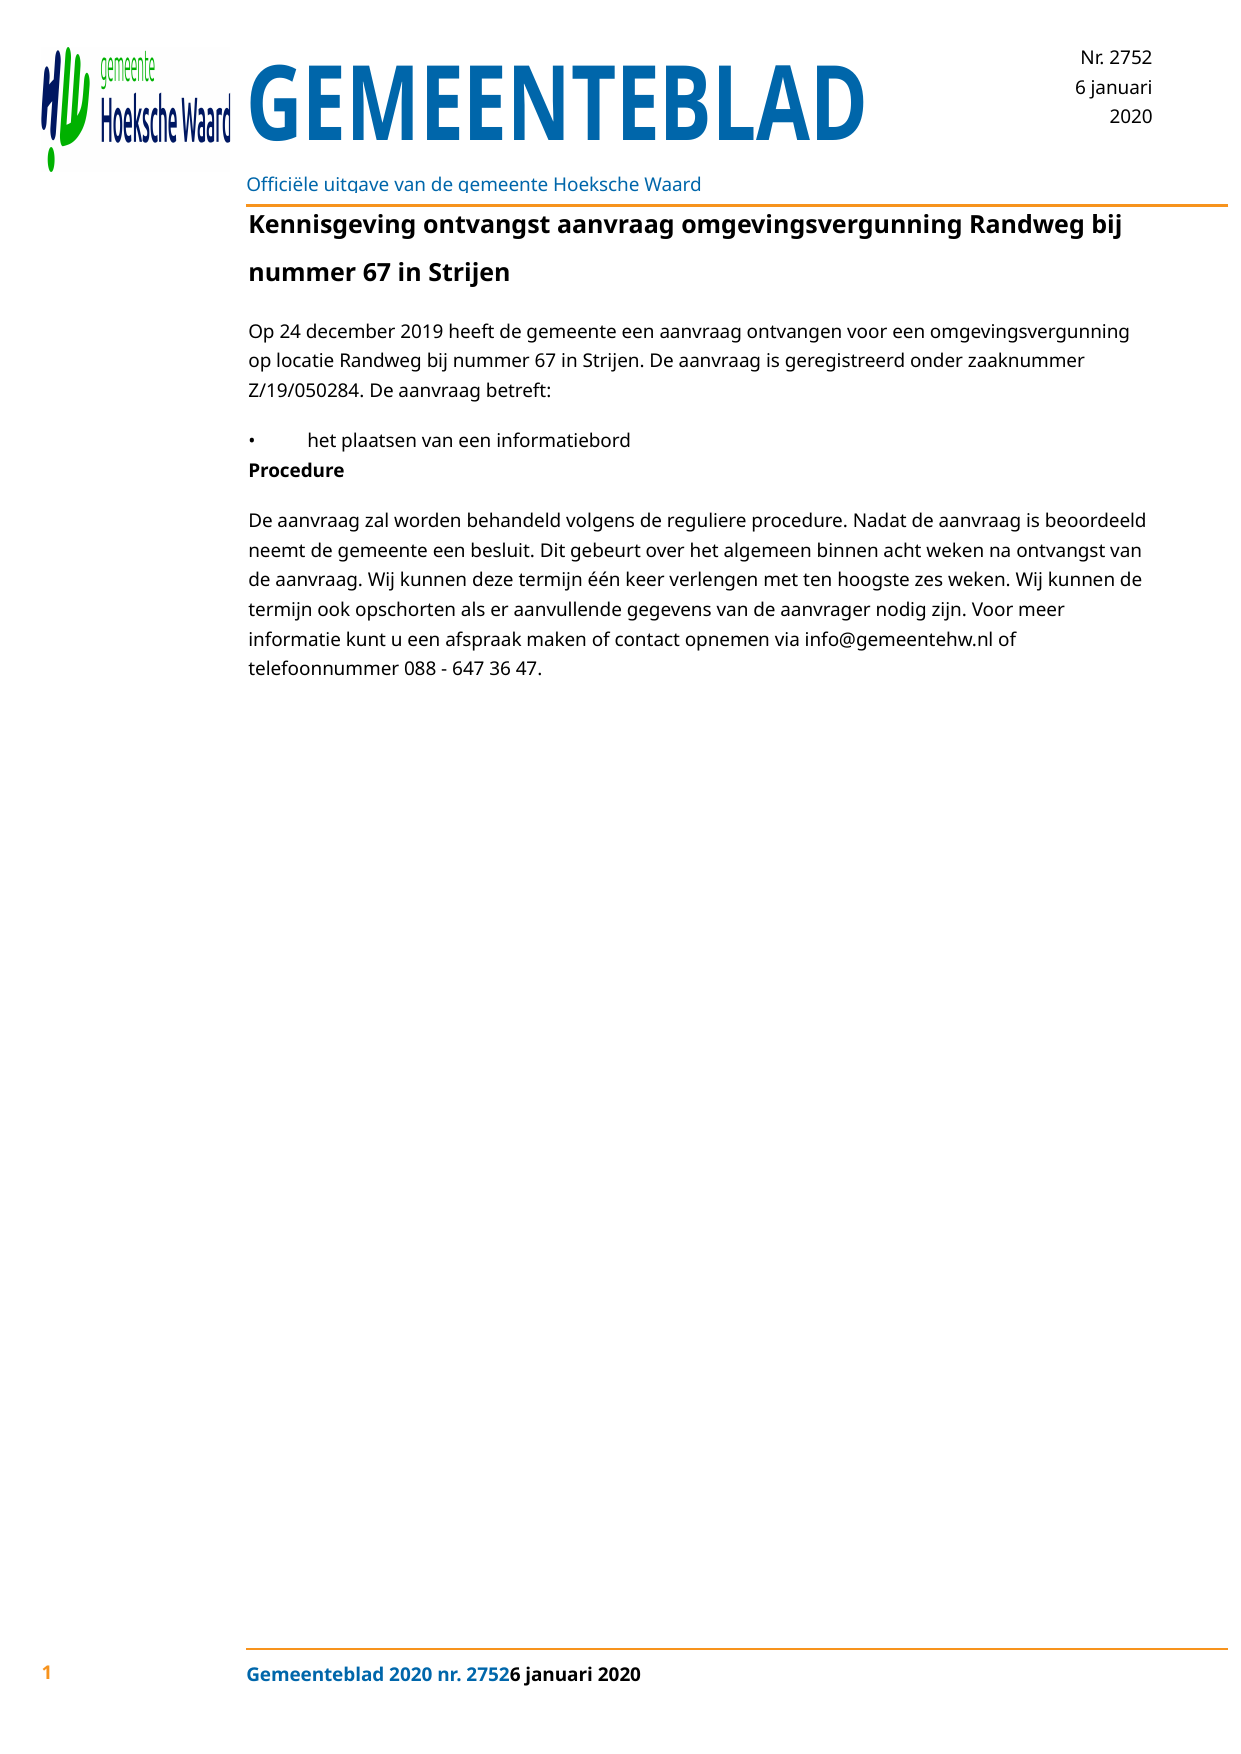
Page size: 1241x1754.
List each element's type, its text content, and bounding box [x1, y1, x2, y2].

text Kennisgeving ontvangst aanvraag omgevingsvergunning Randweg bij nummer 67 in Strijen [248, 207, 1152, 288]
text De aanvraag zal worden behandeld volgens de reguliere procedure. Nadat de aanvraag is beoordeeld neemt de gemeente een besluit. Dit gebeurt over het algemeen binnen acht weken na ontvangst van de aanvraag. Wij kunnen deze termijn één keer verlengen met ten hoogste zes weken. Wij kunnen de termijn ook opschorten als er aanvullende gegevens van de aanvrager nodig zijn. Voor meer informatie kunt u een afspraak maken of contact opnemen via info@gemeentehw.nl of telefoonnummer 088 - 647 36 47. [248, 507, 1152, 681]
list het plaatsen van een informatiebord [248, 427, 1152, 453]
picture [41, 47, 231, 172]
text Procedure [248, 457, 1152, 483]
text Op 24 december 2019 heeft de gemeente een aanvraag ontvangen voor een omgevingsvergunning op locatie Randweg bij nummer 67 in Strijen. De aanvraag is geregistreerd onder zaaknummer Z/19/050284. De aanvraag betreft: [248, 318, 1152, 403]
